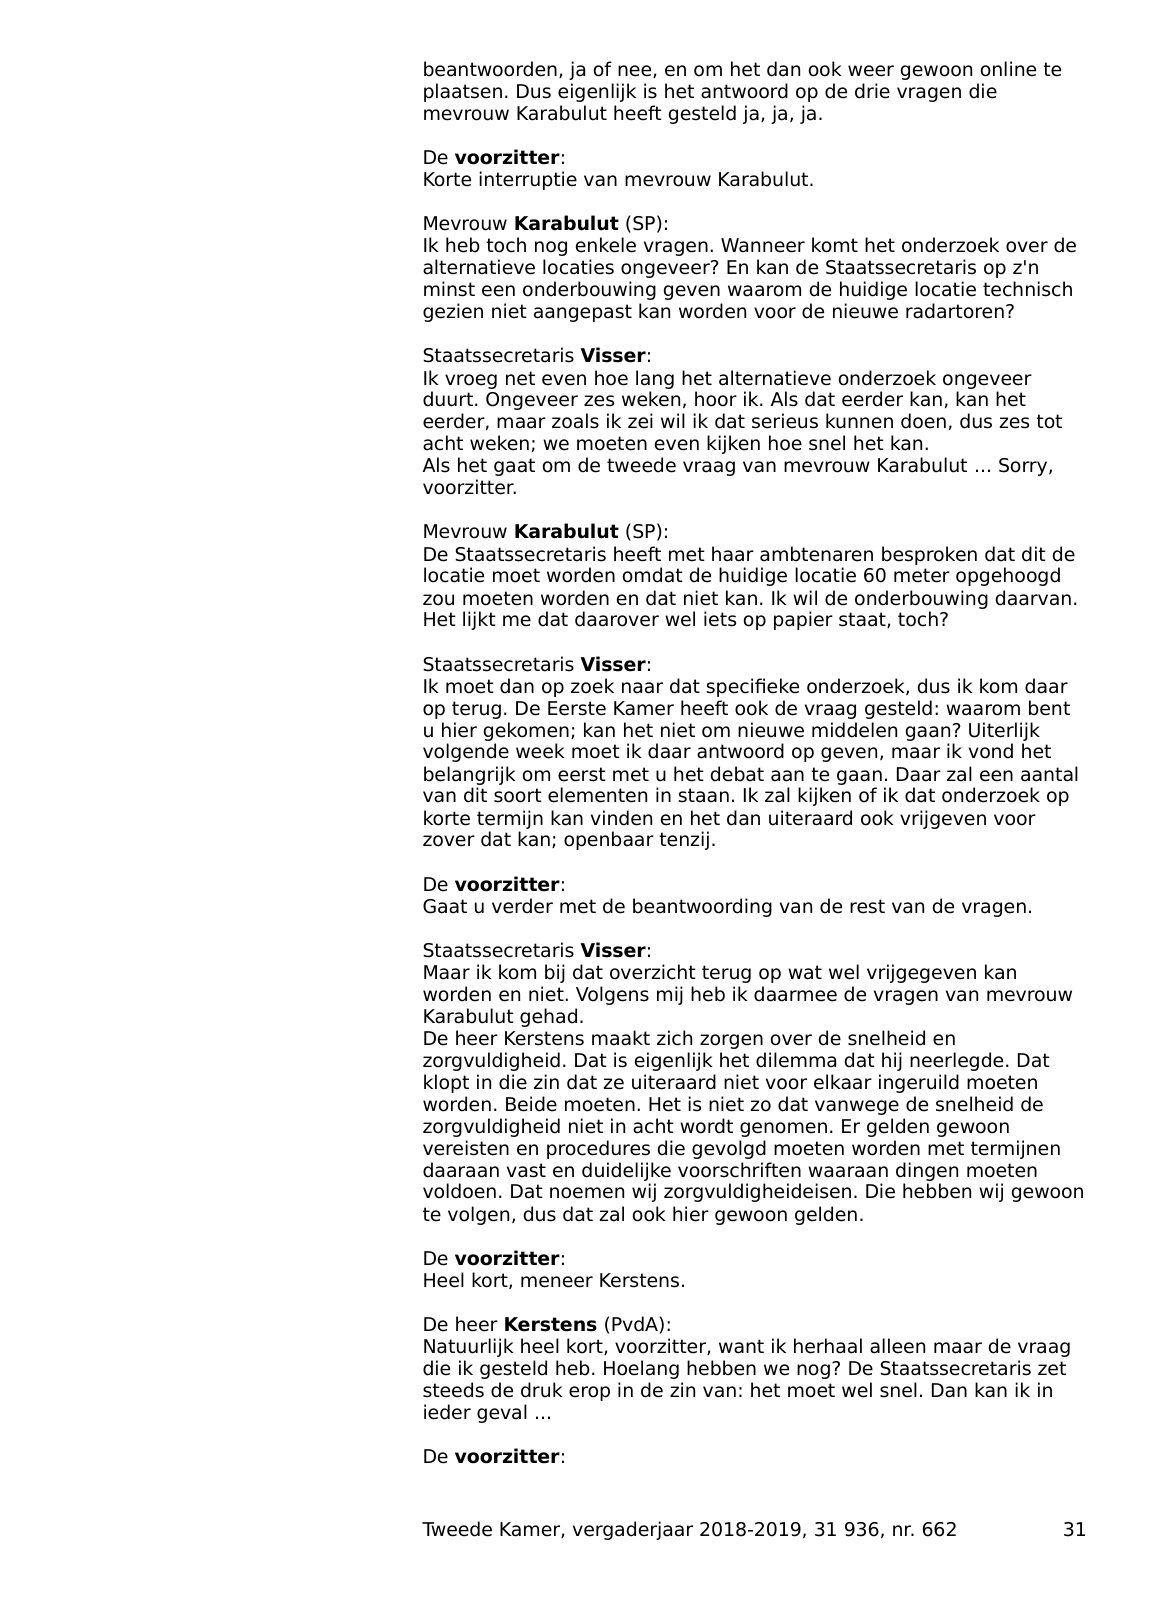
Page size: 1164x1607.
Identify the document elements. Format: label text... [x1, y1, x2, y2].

text Staatssecretaris Visser: [422, 653, 1087, 676]
text De heer Kerstens (PvdA): [422, 1314, 1087, 1336]
text Ik vroeg net even hoe lang het alternatieve onderzoek ongeveer duurt. Ongeveer zes weken, hoor ik. Als dat eerder kan, kan het eerder, maar zoals ik zei wil ik dat serieus kunnen doen, dus zes tot acht weken; we moeten even kijken hoe snel het kan. [422, 367, 1087, 455]
text De voorzitter: [422, 1248, 1087, 1269]
text Staatssecretaris Visser: [422, 345, 1087, 367]
text beantwoorden, ja of nee, en om het dan ook weer gewoon online te plaatsen. Dus eigenlijk is het antwoord op de drie vragen die mevrouw Karabulut heeft gesteld ja, ja, ja. [422, 59, 1087, 125]
text Ik moet dan op zoek naar dat specifieke onderzoek, dus ik kom daar op terug. De Eerste Kamer heeft ook de vraag gesteld: waarom bent u hier gekomen; kan het niet om nieuwe middelen gaan? Uiterlijk volgende week moet ik daar antwoord op geven, maar ik vond het belangrijk om eerst met u het debat aan te gaan. Daar zal een aantal van dit soort elementen in staan. Ik zal kijken of ik dat onderzoek op korte termijn kan vinden en het dan uiteraard ook vrijgeven voor zover dat kan; openbaar tenzij. [422, 676, 1087, 851]
text Natuurlijk heel kort, voorzitter, want ik herhaal alleen maar de vraag die ik gesteld heb. Hoelang hebben we nog? De Staatssecretaris zet steeds de druk erop in de zin van: het moet wel snel. Dan kan ik in ieder geval ... [422, 1336, 1087, 1424]
text Staatssecretaris Visser: [422, 940, 1087, 962]
text Gaat u verder met de beantwoording van de rest van de vragen. [422, 896, 1087, 917]
text Heel kort, meneer Kerstens. [422, 1269, 1087, 1292]
text Mevrouw Karabulut (SP): [422, 213, 1087, 235]
text Ik heb toch nog enkele vragen. Wanneer komt het onderzoek over de alternatieve locaties ongeveer? En kan de Staatssecretaris op z'n minst een onderbouwing geven waarom de huidige locatie technisch gezien niet aangepast kan worden voor de nieuwe radartoren? [422, 235, 1087, 323]
text De Staatssecretaris heeft met haar ambtenaren besproken dat dit de locatie moet worden omdat de huidige locatie 60 meter opgehoogd zou moeten worden en dat niet kan. Ik wil de onderbouwing daarvan. Het lijkt me dat daarover wel iets op papier staat, toch? [422, 543, 1087, 631]
text Maar ik kom bij dat overzicht terug op wat wel vrijgegeven kan worden en niet. Volgens mij heb ik daarmee de vragen van mevrouw Karabulut gehad. [422, 962, 1087, 1028]
text De voorzitter: [422, 873, 1087, 896]
text De voorzitter: [422, 147, 1087, 169]
text Korte interruptie van mevrouw Karabulut. [422, 169, 1087, 191]
text Mevrouw Karabulut (SP): [422, 521, 1087, 543]
text De voorzitter: [422, 1446, 1087, 1468]
text De heer Kerstens maakt zich zorgen over de snelheid en zorgvuldigheid. Dat is eigenlijk het dilemma dat hij neerlegde. Dat klopt in die zin dat ze uiteraard niet voor elkaar ingeruild moeten worden. Beide moeten. Het is niet zo dat vanwege de snelheid de zorgvuldigheid niet in acht wordt genomen. Er gelden gewoon vereisten en procedures die gevolgd moeten worden met termijnen daaraan vast en duidelijke voorschriften waaraan dingen moeten voldoen. Dat noemen wij zorgvuldigheideisen. Die hebben wij gewoon te volgen, dus dat zal ook hier gewoon gelden. [422, 1028, 1087, 1225]
text Als het gaat om de tweede vraag van mevrouw Karabulut ... Sorry, voorzitter. [422, 455, 1087, 499]
